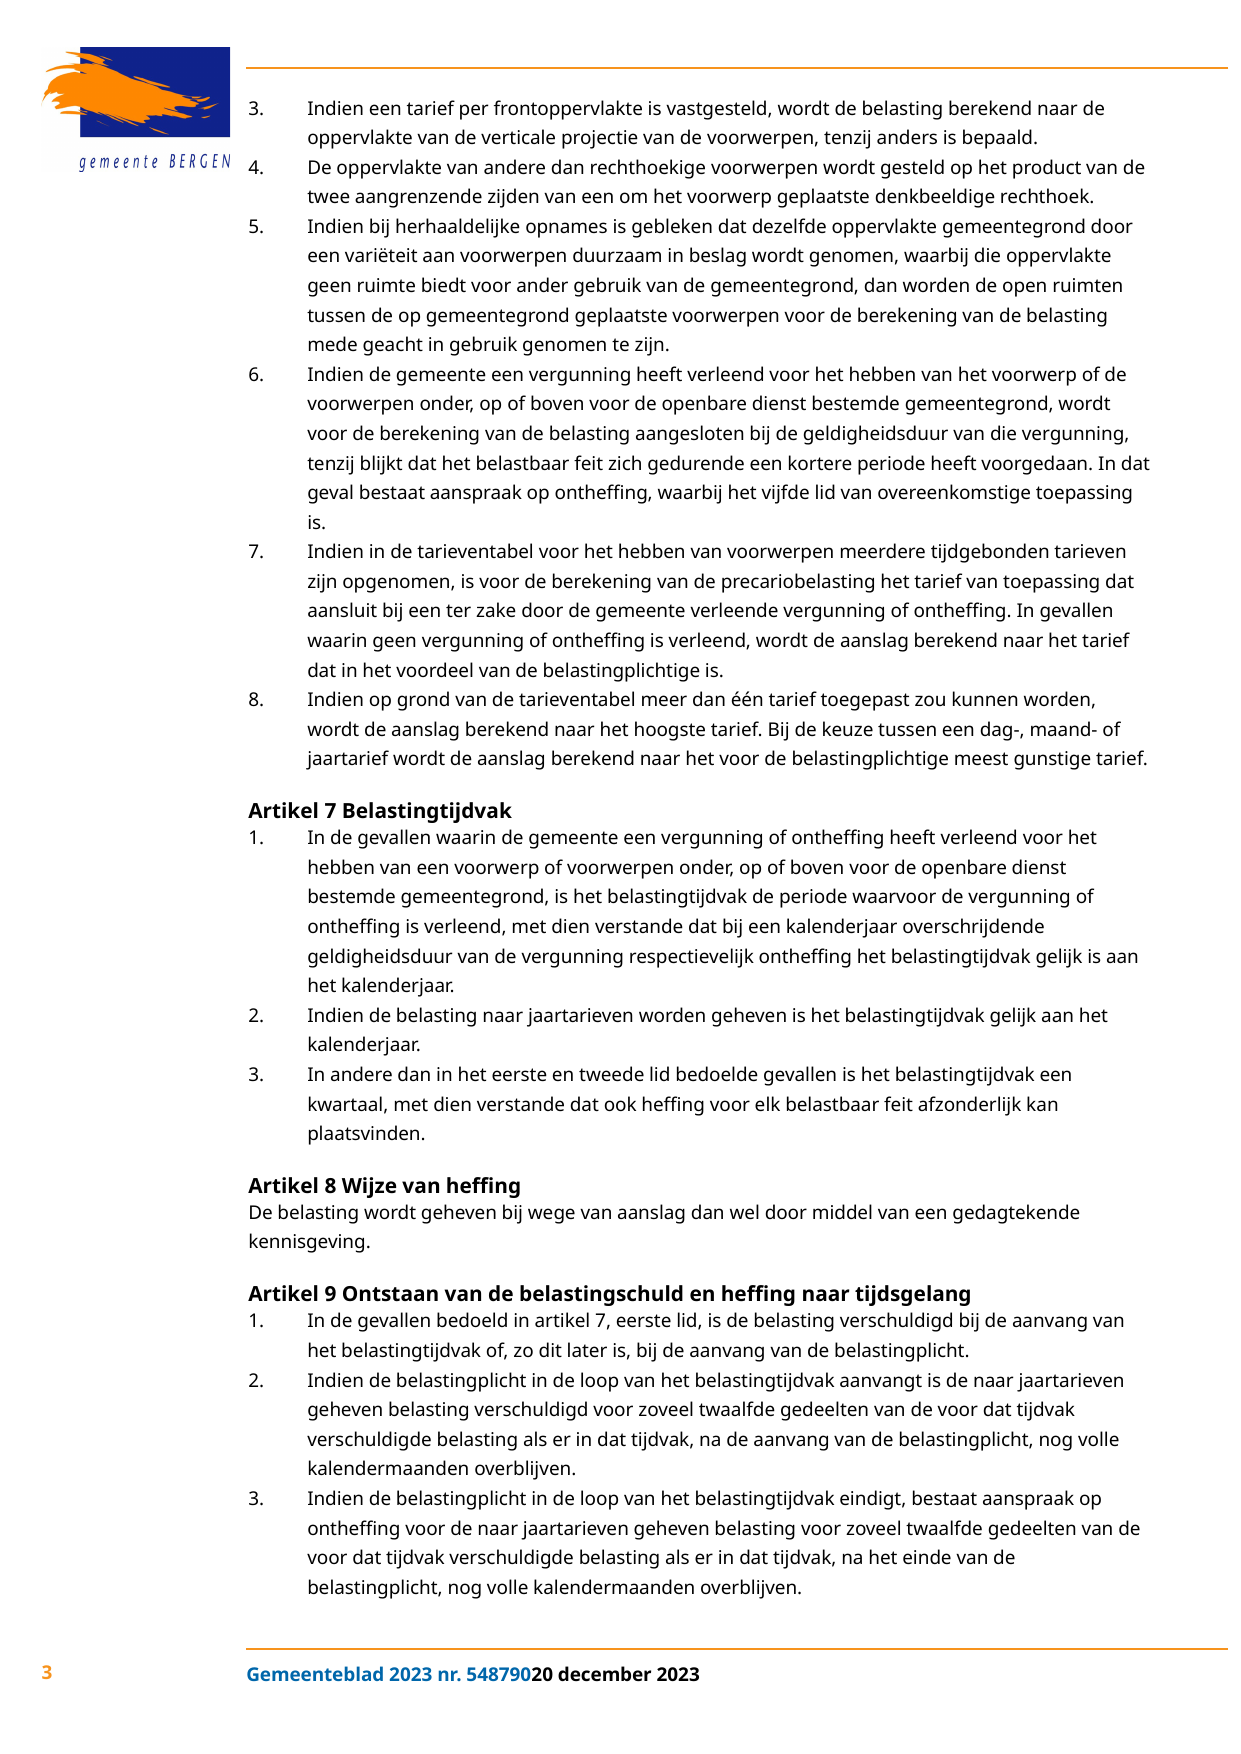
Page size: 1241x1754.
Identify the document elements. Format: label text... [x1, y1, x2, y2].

text Artikel 7 Belastingtijdvak [248, 796, 1152, 824]
list Indien de belastingplicht in de loop van het belastingtijdvak aanvangt is de naar jaartarieven geheven belasting verschuldigd voor zoveel twaalfde gedeelten van de voor dat tijdvak verschuldigde belasting als er in dat tijdvak, na de aanvang van de belastingplicht, nog volle kalendermaanden overblijven. [248, 1367, 1152, 1481]
list In de gevallen bedoeld in artikel 7, eerste lid, is de belasting verschuldigd bij de aanvang van het belastingtijdvak of, zo dit later is, bij de aanvang van de belastingplicht. [248, 1308, 1152, 1363]
list Indien de belastingplicht in de loop van het belastingtijdvak eindigt, bestaat aanspraak op ontheffing voor de naar jaartarieven geheven belasting voor zoveel twaalfde gedeelten van de voor dat tijdvak verschuldigde belasting als er in dat tijdvak, na het einde van de belastingplicht, nog volle kalendermaanden overblijven. [248, 1485, 1152, 1599]
list In andere dan in het eerste en tweede lid bedoelde gevallen is het belastingtijdvak een kwartaal, met dien verstande dat ook heffing voor elk belastbaar feit afzonderlijk kan plaatsvinden. [248, 1061, 1152, 1146]
text Artikel 8 Wijze van heffing [248, 1171, 1152, 1199]
text De belasting wordt geheven bij wege van aanslag dan wel door middel van een gedagtekende kennisgeving. [248, 1199, 1152, 1254]
list Indien in de tarieventabel voor het hebben van voorwerpen meerdere tijdgebonden tarieven zijn opgenomen, is voor de berekening van de precariobelasting het tarief van toepassing dat aansluit bij een ter zake door de gemeente verleende vergunning of ontheffing. In gevallen waarin geen vergunning of ontheffing is verleend, wordt de aanslag berekend naar het tarief dat in het voordeel van de belastingplichtige is. [248, 538, 1152, 683]
list In de gevallen waarin de gemeente een vergunning of ontheffing heeft verleend voor het hebben van een voorwerp of voorwerpen onder, op of boven voor de openbare dienst bestemde gemeentegrond, is het belastingtijdvak de periode waarvoor de vergunning of ontheffing is verleend, met dien verstande dat bij een kalenderjaar overschrijdende geldigheidsduur van de vergunning respectievelijk ontheffing het belastingtijdvak gelijk is aan het kalenderjaar. [248, 824, 1152, 998]
list Indien een tarief per frontoppervlakte is vastgesteld, wordt de belasting berekend naar de oppervlakte van de verticale projectie van de voorwerpen, tenzij anders is bepaald. [248, 95, 1152, 150]
list Indien op grond van de tarieventabel meer dan één tarief toegepast zou kunnen worden, wordt de aanslag berekend naar het hoogste tarief. Bij de keuze tussen een dag-, maand- of jaartarief wordt de aanslag berekend naar het voor de belastingplichtige meest gunstige tarief. [248, 686, 1152, 771]
text Artikel 9 Ontstaan van de belastingschuld en heffing naar tijdsgelang [248, 1279, 1152, 1308]
picture [41, 47, 231, 172]
list Indien bij herhaaldelijke opnames is gebleken dat dezelfde oppervlakte gemeentegrond door een variëteit aan voorwerpen duurzaam in beslag wordt genomen, waarbij die oppervlakte geen ruimte biedt voor ander gebruik van de gemeentegrond, dan worden de open ruimten tussen de op gemeentegrond geplaatste voorwerpen voor de berekening van de belasting mede geacht in gebruik genomen te zijn. [248, 213, 1152, 357]
list De oppervlakte van andere dan rechthoekige voorwerpen wordt gesteld op het product van de twee aangrenzende zijden van een om het voorwerp geplaatste denkbeeldige rechthoek. [248, 154, 1152, 209]
list Indien de belasting naar jaartarieven worden geheven is het belastingtijdvak gelijk aan het kalenderjaar. [248, 1002, 1152, 1057]
list Indien de gemeente een vergunning heeft verleend voor het hebben van het voorwerp of de voorwerpen onder, op of boven voor de openbare dienst bestemde gemeentegrond, wordt voor de berekening van de belasting aangesloten bij de geldigheidsduur van die vergunning, tenzij blijkt dat het belastbaar feit zich gedurende een kortere periode heeft voorgedaan. In dat geval bestaat aanspraak op ontheffing, waarbij het vijfde lid van overeenkomstige toepassing is. [248, 361, 1152, 535]
